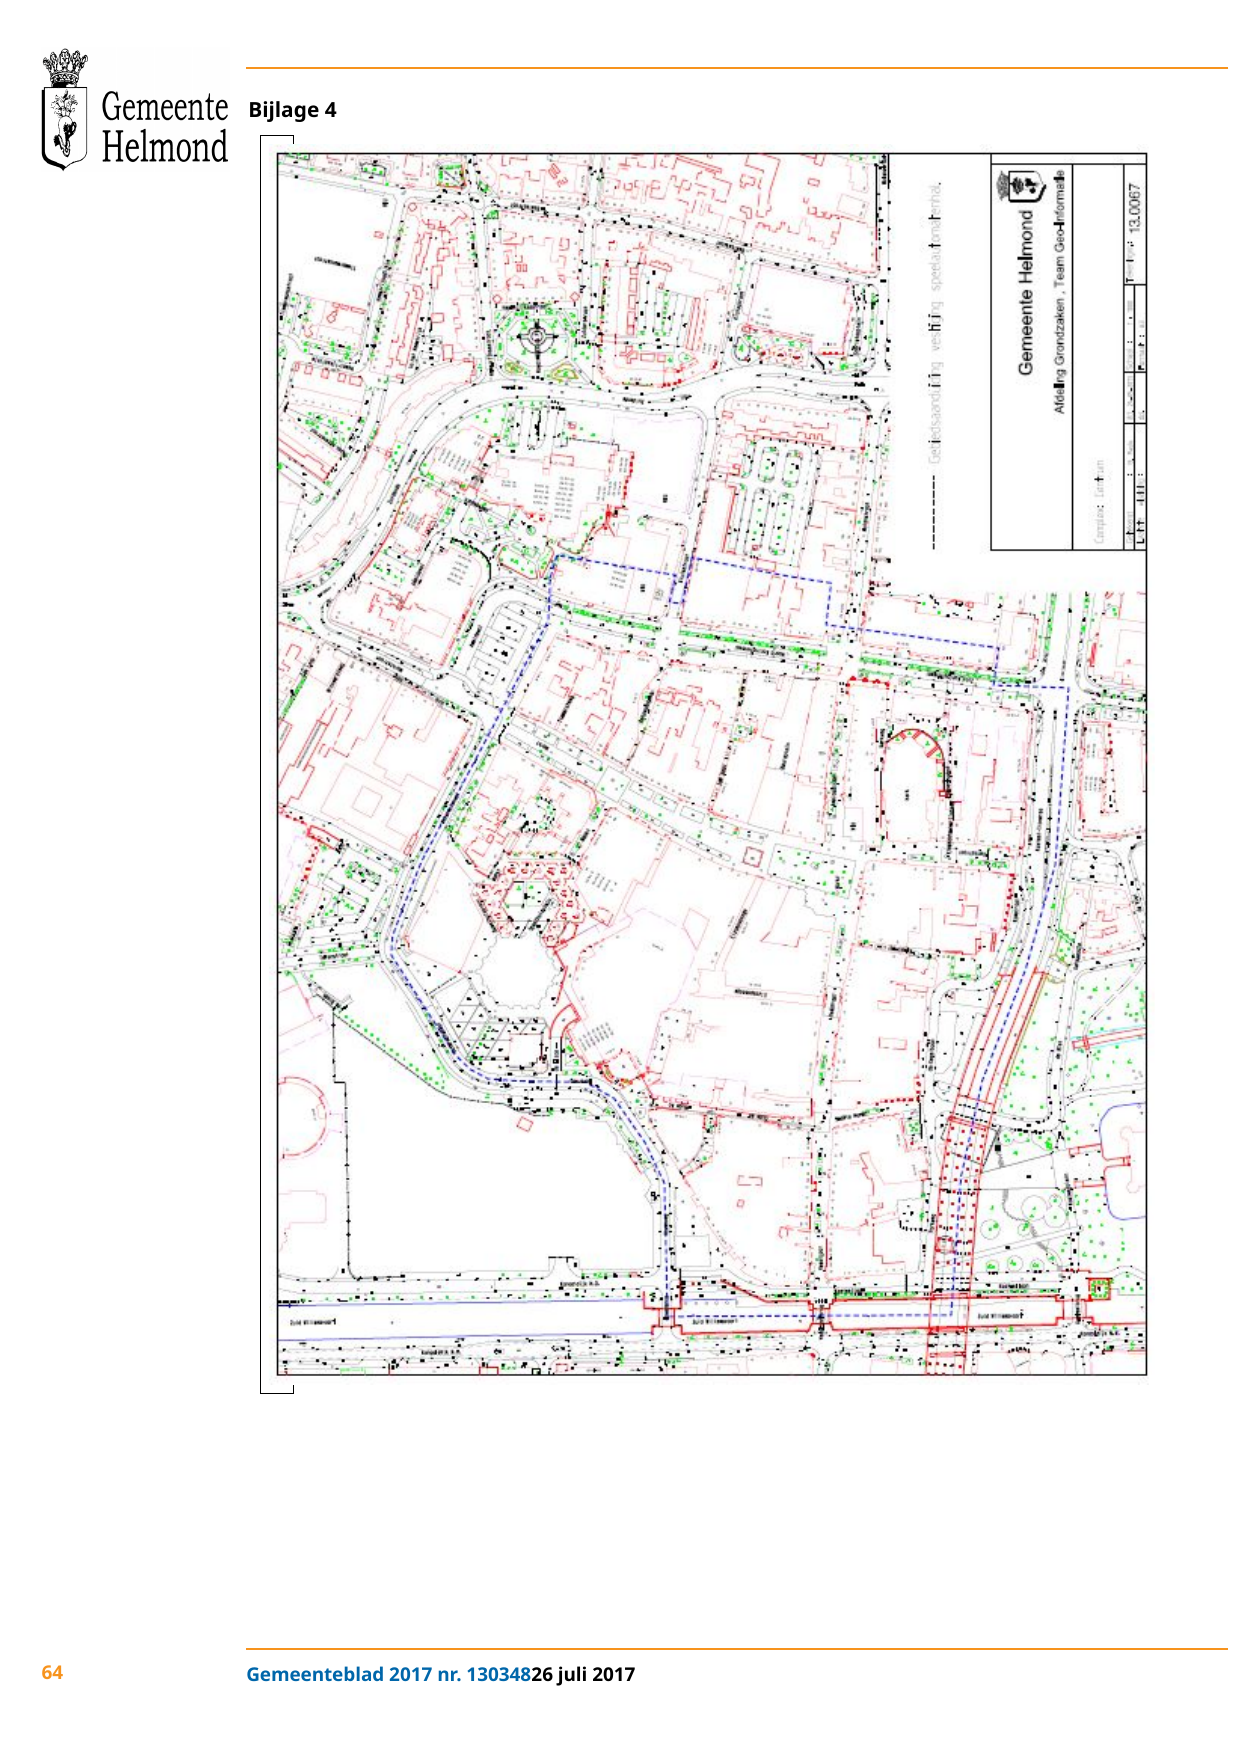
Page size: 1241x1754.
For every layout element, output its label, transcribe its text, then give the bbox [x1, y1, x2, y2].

text Bijlage 4 [248, 95, 1152, 123]
picture [41, 47, 231, 172]
picture [268, 144, 1155, 1385]
